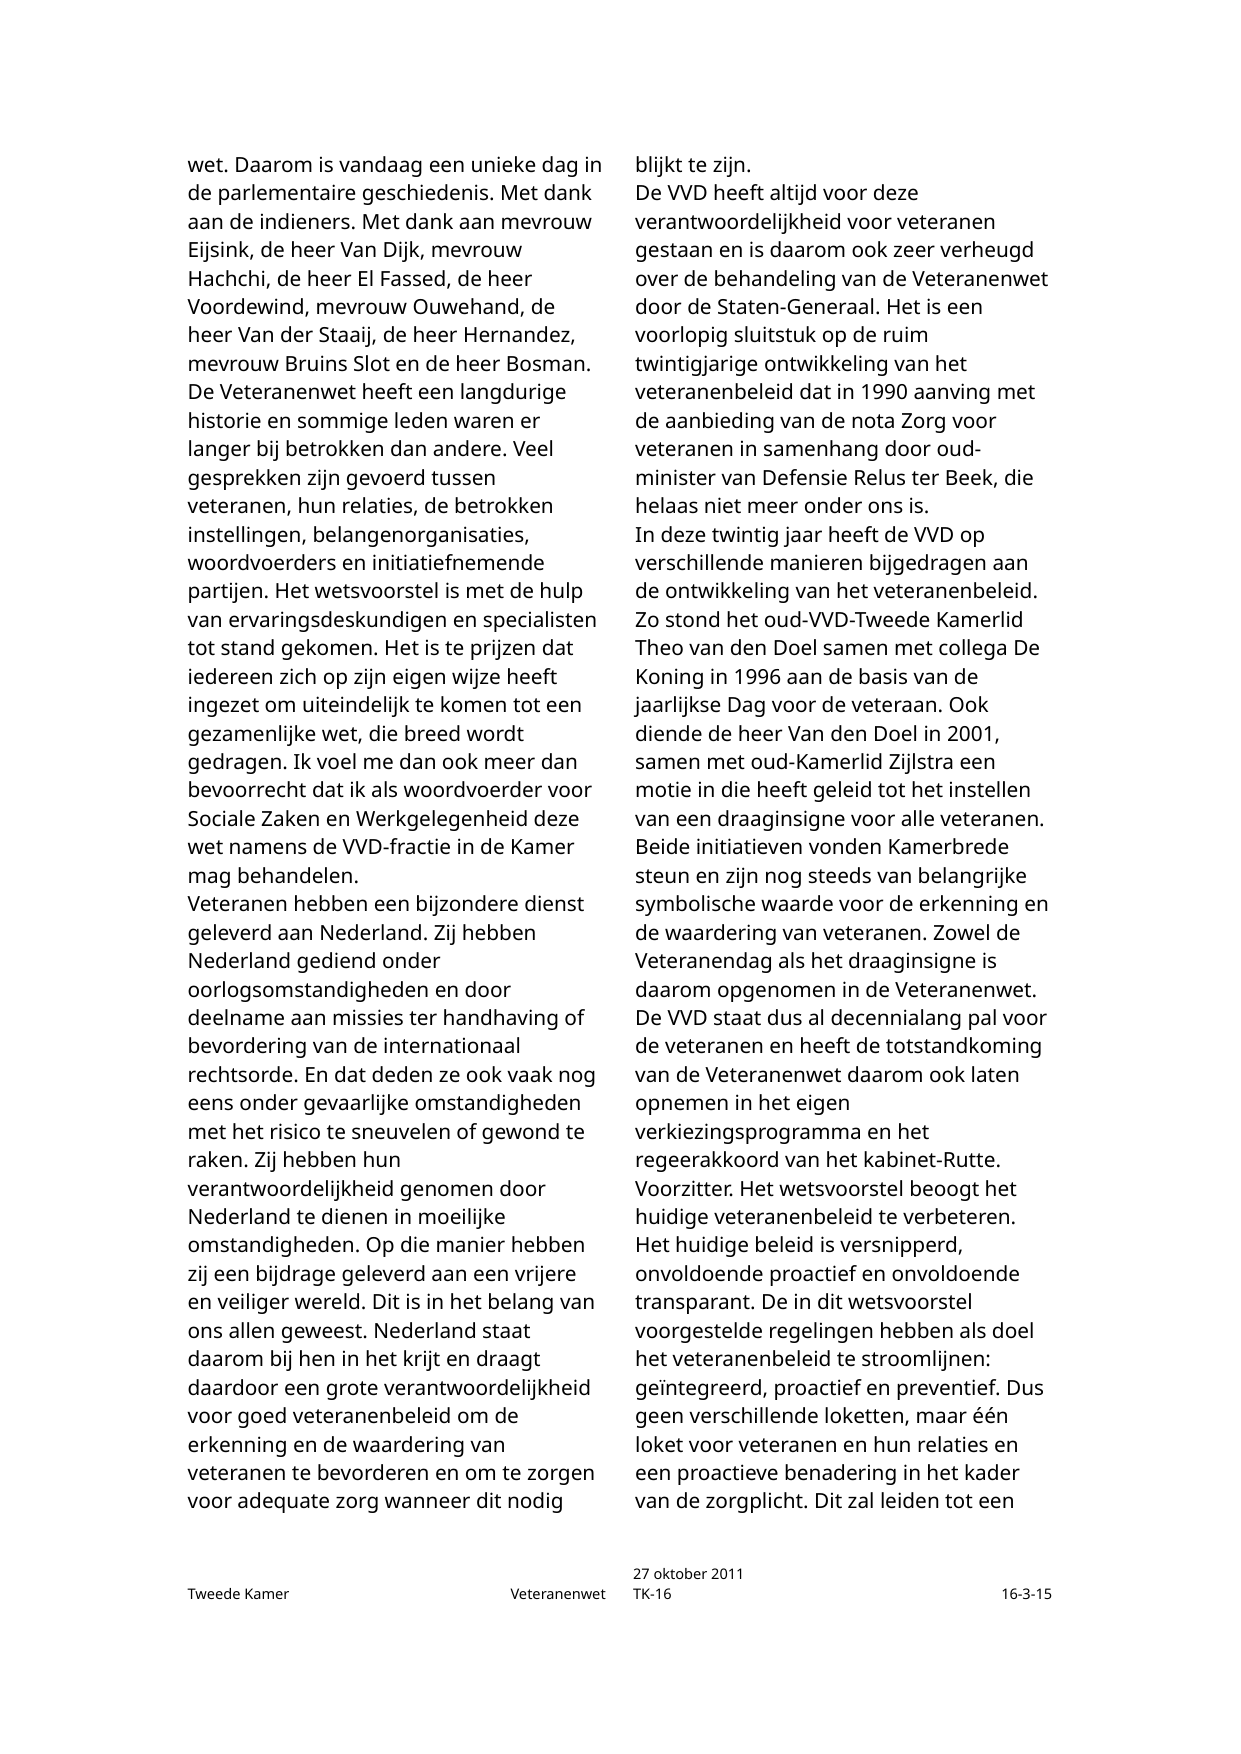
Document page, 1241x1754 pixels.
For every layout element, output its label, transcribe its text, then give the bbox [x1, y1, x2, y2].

text wet. Daarom is vandaag een unieke dag in de parlementaire geschiedenis. Met dank aan de indieners. Met dank aan mevrouw Eijsink, de heer Van Dijk, mevrouw Hachchi, de heer El Fassed, de heer Voordewind, mevrouw Ouwehand, de heer Van der Staaij, de heer Hernandez, mevrouw Bruins Slot en de heer Bosman. De Veteranenwet heeft een langdurige historie en sommige leden waren er langer bij betrokken dan andere. Veel gesprekken zijn gevoerd tussen veteranen, hun relaties, de betrokken instellingen, belangenorganisaties, woordvoerders en initiatiefnemende partijen. Het wetsvoorstel is met de hulp van ervaringsdeskundigen en specialisten tot stand gekomen. Het is te prijzen dat iedereen zich op zijn eigen wijze heeft ingezet om uiteindelijk te komen tot een gezamenlijke wet, die breed wordt gedragen. Ik voel me dan ook meer dan bevoorrecht dat ik als woordvoerder voor Sociale Zaken en Werkgelegenheid deze wet namens de VVD-fractie in de Kamer mag behandelen. [187, 150, 605, 889]
text Veteranen hebben een bijzondere dienst geleverd aan Nederland. Zij hebben Nederland gediend onder oorlogsomstandigheden en door deelname aan missies ter handhaving of bevordering van de internationaal rechtsorde. En dat deden ze ook vaak nog eens onder gevaarlijke omstandigheden met het risico te sneuvelen of gewond te raken. Zij hebben hun verantwoordelijkheid genomen door Nederland te dienen in moeilijke omstandigheden. Op die manier hebben zij een bijdrage geleverd aan een vrijere en veiliger wereld. Dit is in het belang van ons allen geweest. Nederland staat daarom bij hen in het krijt en draagt daardoor een grote verantwoordelijkheid voor goed veteranenbeleid om de erkenning en de waardering van veteranen te bevorderen en om te zorgen voor adequate zorg wanneer dit nodig [187, 889, 605, 1515]
text blijkt te zijn. [635, 150, 1053, 178]
text In deze twintig jaar heeft de VVD op verschillende manieren bijgedragen aan de ontwikkeling van het veteranenbeleid. Zo stond het oud-VVD-Tweede Kamerlid Theo van den Doel samen met collega De Koning in 1996 aan de basis van de jaarlijkse Dag voor de veteraan. Ook diende de heer Van den Doel in 2001, samen met oud-Kamerlid Zijlstra een motie in die heeft geleid tot het instellen van een draaginsigne voor alle veteranen. Beide initiatieven vonden Kamerbrede steun en zijn nog steeds van belangrijke symbolische waarde voor de erkenning en de waardering van veteranen. Zowel de Veteranendag als het draaginsigne is daarom opgenomen in de Veteranenwet. De VVD staat dus al decennialang pal voor de veteranen en heeft de totstandkoming van de Veteranenwet daarom ook laten opnemen in het eigen verkiezingsprogramma en het regeerakkoord van het kabinet-Rutte. [635, 520, 1053, 1174]
text De VVD heeft altijd voor deze verantwoordelijkheid voor veteranen gestaan en is daarom ook zeer verheugd over de behandeling van de Veteranenwet door de Staten-Generaal. Het is een voorlopig sluitstuk op de ruim twintigjarige ontwikkeling van het veteranenbeleid dat in 1990 aanving met de aanbieding van de nota Zorg voor veteranen in samenhang door oud-minister van Defensie Relus ter Beek, die helaas niet meer onder ons is. [635, 178, 1053, 520]
text Voorzitter. Het wetsvoorstel beoogt het huidige veteranenbeleid te verbeteren. Het huidige beleid is versnipperd, onvoldoende proactief en onvoldoende transparant. De in dit wetsvoorstel voorgestelde regelingen hebben als doel het veteranenbeleid te stroomlijnen: geïntegreerd, proactief en preventief. Dus geen verschillende loketten, maar één loket voor veteranen en hun relaties en een proactieve benadering in het kader van de zorgplicht. Dit zal leiden tot een [635, 1174, 1053, 1515]
